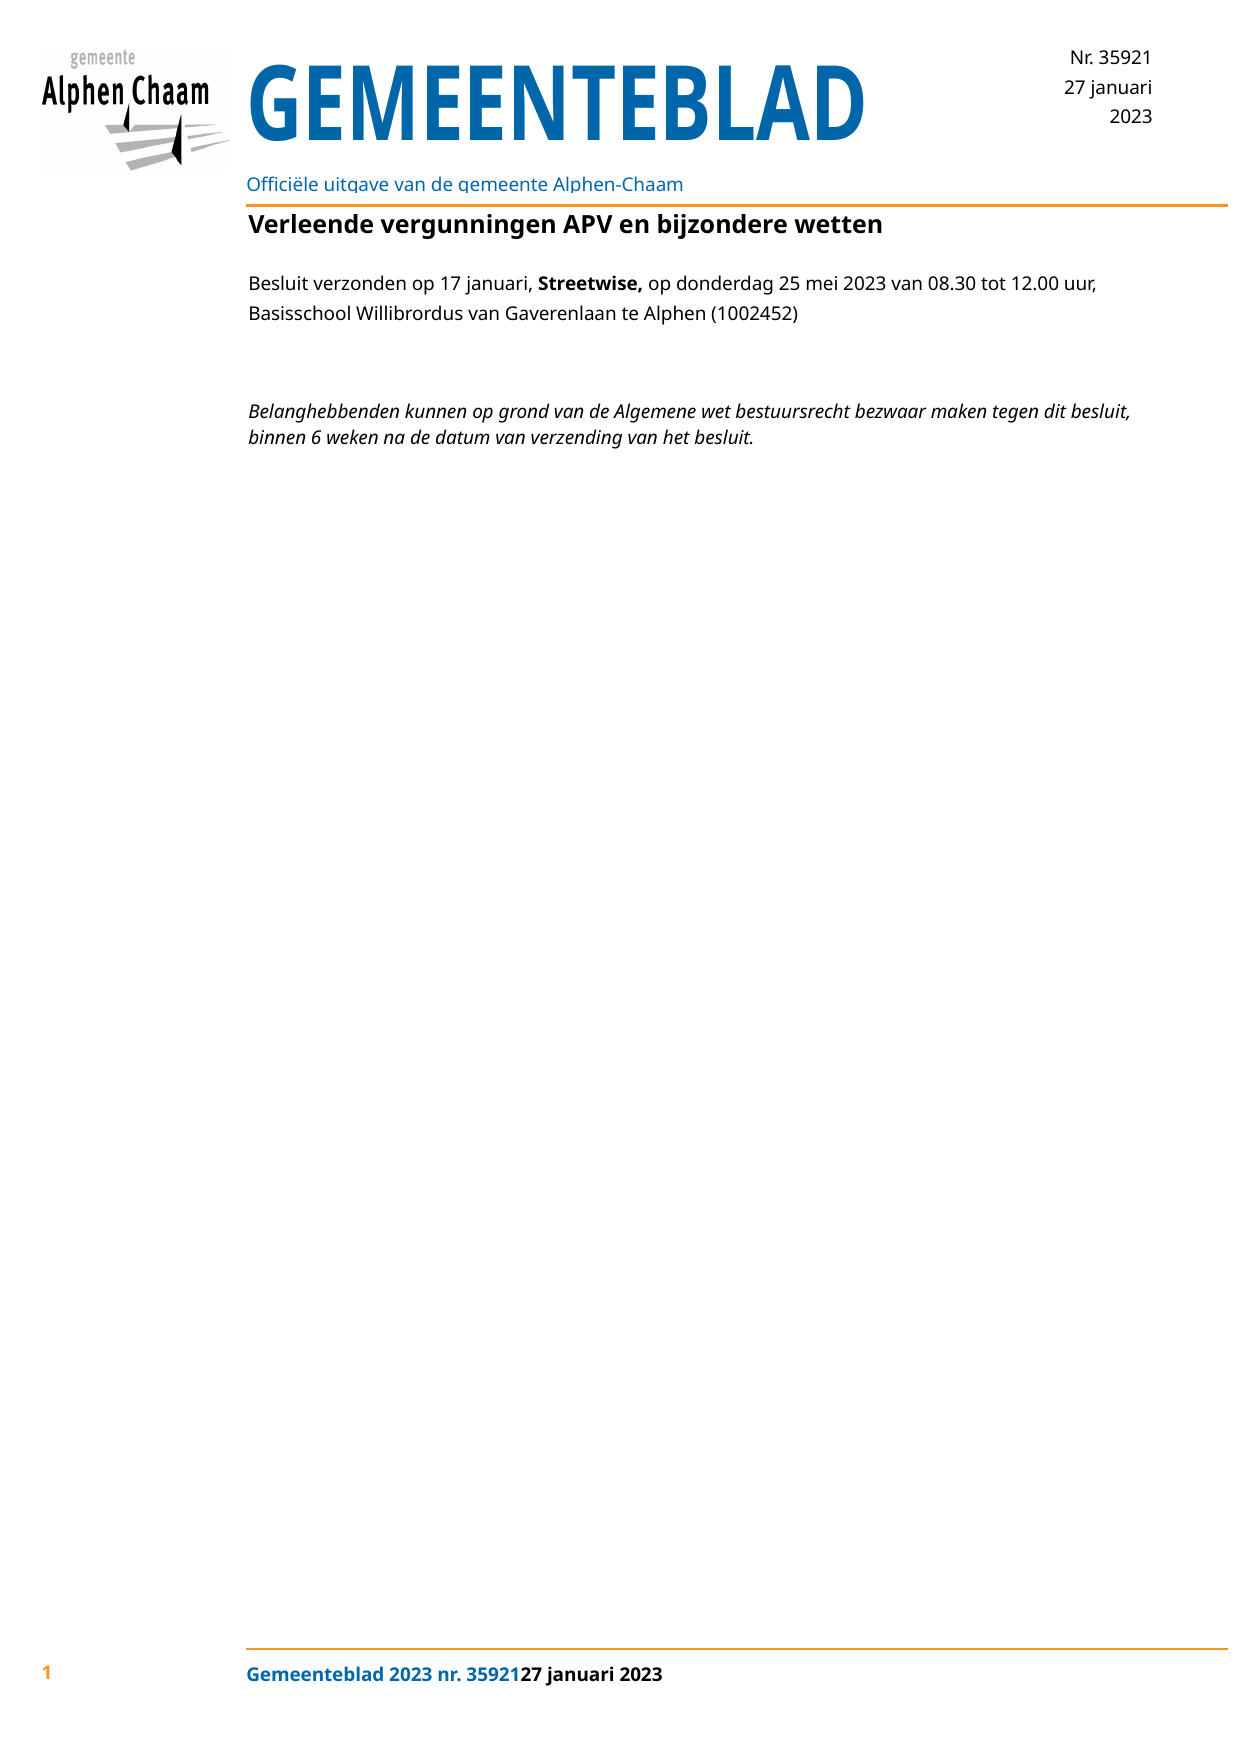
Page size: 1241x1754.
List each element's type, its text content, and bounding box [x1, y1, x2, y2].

picture [41, 47, 231, 172]
text Belanghebbenden kunnen op grond van de Algemene wet bestuursrecht bezwaar maken tegen dit besluit, binnen 6 weken na de datum van verzending van het besluit. [248, 398, 1152, 449]
text Verleende vergunningen APV en bijzondere wetten [248, 207, 1152, 241]
text Besluit verzonden op 17 januari, Streetwise, op donderdag 25 mei 2023 van 08.30 tot 12.00 uur, Basisschool Willibrordus van Gaverenlaan te Alphen (1002452) [248, 270, 1152, 326]
